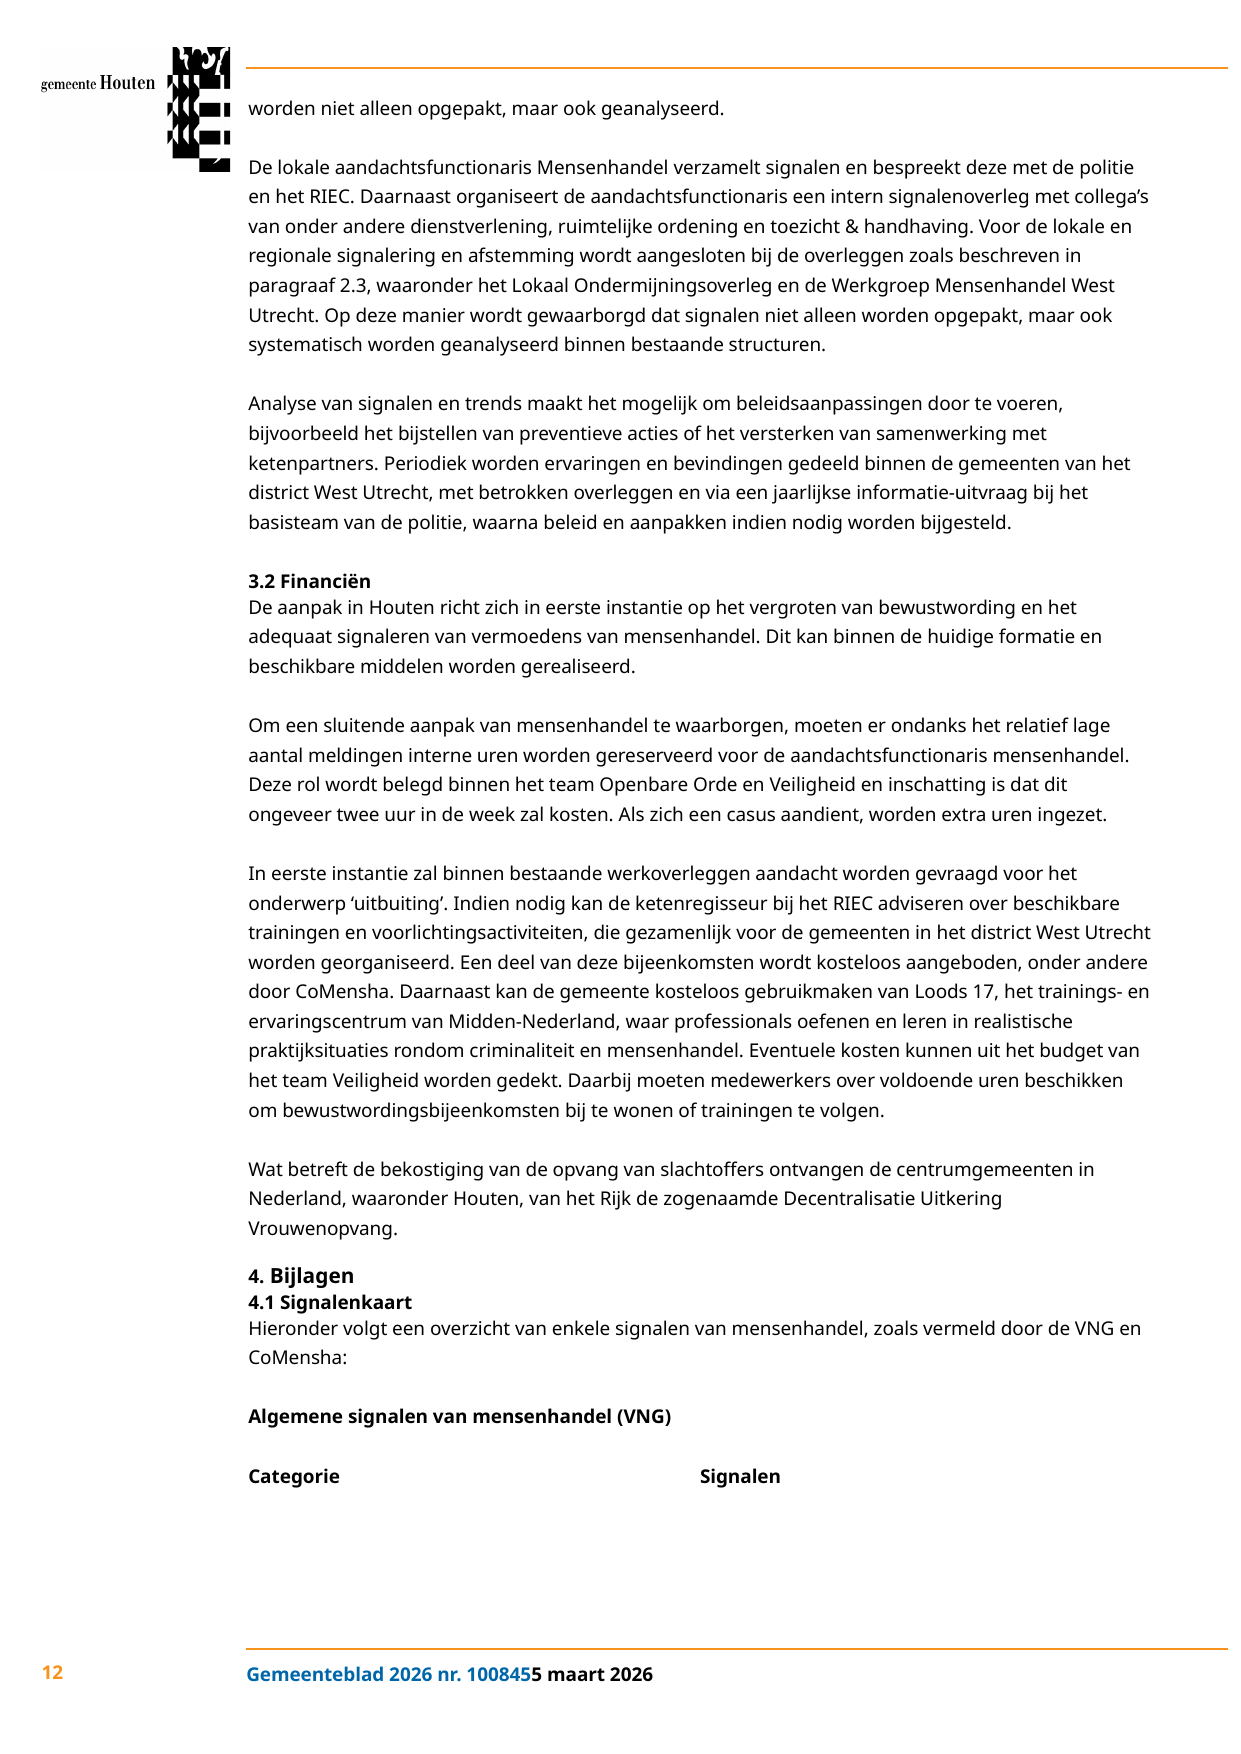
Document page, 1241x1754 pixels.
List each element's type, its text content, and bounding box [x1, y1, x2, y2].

text Wat betreft de bekostiging van de opvang van slachtoffers ontvangen de centrumgemeenten in Nederland, waaronder Houten, van het Rijk de zogenaamde Decentralisatie Uitkering Vrouwenopvang. [248, 1156, 1152, 1241]
text Algemene signalen van mensenhandel (VNG) [248, 1404, 1152, 1429]
table_header Categorie [248, 1463, 700, 1489]
text De aanpak in Houten richt zich in eerste instantie op het vergroten van bewustwording en het adequaat signaleren van vermoedens van mensenhandel. Dit kan binnen de huidige formatie en beschikbare middelen worden gerealiseerd. [248, 594, 1152, 679]
table_header Signalen [700, 1463, 1152, 1489]
text Om een sluitende aanpak van mensenhandel te waarborgen, moeten er ondanks het relatief lage aantal meldingen interne uren worden gereserveerd voor de aandachtsfunctionaris mensenhandel. Deze rol wordt belegd binnen het team Openbare Orde en Veiligheid en inschatting is dat dit ongeveer twee uur in de week zal kosten. Als zich een casus aandient, worden extra uren ingezet. [248, 712, 1152, 827]
text Analyse van signalen en trends maakt het mogelijk om beleidsaanpassingen door te voeren, bijvoorbeeld het bijstellen van preventieve acties of het versterken van samenwerking met ketenpartners. Periodiek worden ervaringen en bevindingen gedeeld binnen de gemeenten van het district West Utrecht, met betrokken overleggen en via een jaarlijkse informatie-uitvraag bij het basisteam van de politie, waarna beleid en aanpakken indien nodig worden bijgesteld. [248, 391, 1152, 535]
text De lokale aandachtsfunctionaris Mensenhandel verzamelt signalen en bespreekt deze met de politie en het RIEC. Daarnaast organiseert de aandachtsfunctionaris een intern signalenoverleg met collega’s van onder andere dienstverlening, ruimtelijke ordening en toezicht & handhaving. Voor de lokale en regionale signalering en afstemming wordt aangesloten bij de overleggen zoals beschreven in paragraaf 2.3, waaronder het Lokaal Ondermijningsoverleg en de Werkgroep Mensenhandel West Utrecht. Op deze manier wordt gewaarborgd dat signalen niet alleen worden opgepakt, maar ook systematisch worden geanalyseerd binnen bestaande structuren. [248, 154, 1152, 357]
picture [41, 47, 231, 172]
text 4. Bijlagen [248, 1261, 1152, 1289]
text 3.2 Financiën [248, 568, 1152, 594]
text worden niet alleen opgepakt, maar ook geanalyseerd. [248, 95, 1152, 121]
text Hieronder volgt een overzicht van enkele signalen van mensenhandel, zoals vermeld door de VNG en CoMensha: [248, 1315, 1152, 1370]
text 4.1 Signalenkaart [248, 1289, 1152, 1315]
text In eerste instantie zal binnen bestaande werkoverleggen aandacht worden gevraagd voor het onderwerp ‘uitbuiting’. Indien nodig kan de ketenregisseur bij het RIEC adviseren over beschikbare trainingen en voorlichtingsactiviteiten, die gezamenlijk voor de gemeenten in het district West Utrecht worden georganiseerd. Een deel van deze bijeenkomsten wordt kosteloos aangeboden, onder andere door CoMensha. Daarnaast kan de gemeente kosteloos gebruikmaken van Loods 17, het trainings- en ervaringscentrum van Midden-Nederland, waar professionals oefenen en leren in realistische praktijksituaties rondom criminaliteit en mensenhandel. Eventuele kosten kunnen uit het budget van het team Veiligheid worden gedekt. Daarbij moeten medewerkers over voldoende uren beschikken om bewustwordingsbijeenkomsten bij te wonen of trainingen te volgen. [248, 860, 1152, 1122]
